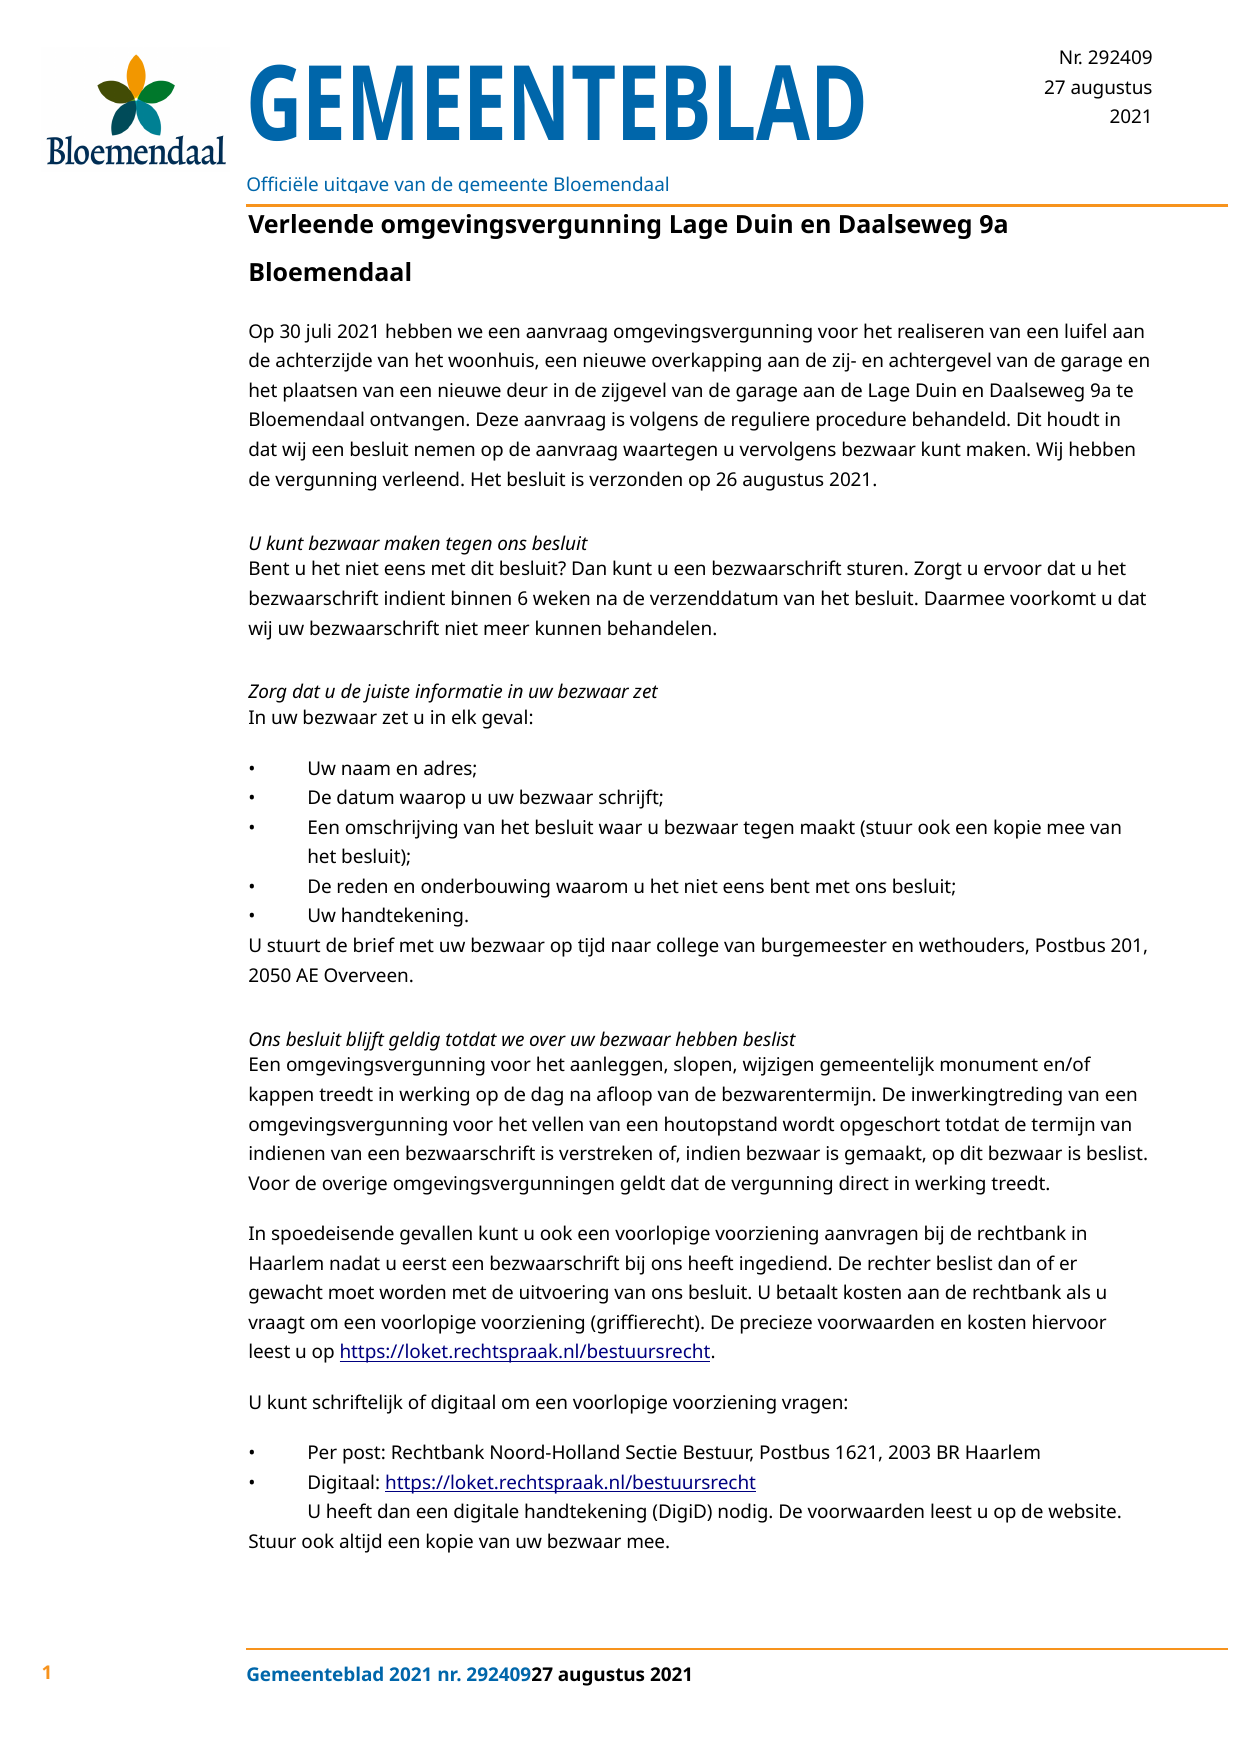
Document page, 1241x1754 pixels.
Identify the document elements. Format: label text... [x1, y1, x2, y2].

text In spoedeisende gevallen kunt u ook een voorlopige voorziening aanvragen bij de rechtbank in Haarlem nadat u eerst een bezwaarschrift bij ons heeft ingediend. De rechter beslist dan of er gewacht moet worden met de uitvoering van ons besluit. U betaalt kosten aan de rechtbank als u vraagt om een voorlopige voorziening (griffierecht). De precieze voorwaarden en kosten hiervoor leest u op https://loket.rechtspraak.nl/bestuursrecht. [248, 1220, 1152, 1364]
text Een omgevingsvergunning voor het aanleggen, slopen, wijzigen gemeentelijk monument en/of kappen treedt in werking op de dag na afloop van de bezwarentermijn. De inwerkingtreding van een omgevingsvergunning voor het vellen van een houtopstand wordt opgeschort totdat de termijn van indienen van een bezwaarschrift is verstreken of, indien bezwaar is gemaakt, op dit bezwaar is beslist. Voor de overige omgevingsvergunningen geldt dat de vergunning direct in werking treedt. [248, 1052, 1152, 1196]
list Uw naam en adres; [248, 755, 1152, 781]
list U heeft dan een digitale handtekening (DigiD) nodig. De voorwaarden leest u op de website. [248, 1499, 1152, 1524]
list Digitaal: https://loket.rechtspraak.nl/bestuursrecht [248, 1469, 1152, 1495]
text Zorg dat u de juiste informatie in uw bezwaar zet [248, 679, 1152, 704]
text Ons besluit blijft geldig totdat we over uw bezwaar hebben beslist [248, 1026, 1152, 1052]
list Per post: Rechtbank Noord-Holland Sectie Bestuur, Postbus 1621, 2003 BR Haarlem [248, 1439, 1152, 1465]
list De datum waarop u uw bezwaar schrijft; [248, 784, 1152, 810]
list De reden en onderbouwing waarom u het niet eens bent met ons besluit; [248, 873, 1152, 899]
text Bent u het niet eens met dit besluit? Dan kunt u een bezwaarschrift sturen. Zorgt u ervoor dat u het bezwaarschrift indient binnen 6 weken na de verzenddatum van het besluit. Daarmee voorkomt u dat wij uw bezwaarschrift niet meer kunnen behandelen. [248, 556, 1152, 640]
text In uw bezwaar zet u in elk geval: [248, 704, 1152, 730]
list Uw handtekening. [248, 903, 1152, 928]
text Stuur ook altijd een kopie van uw bezwaar mee. [248, 1528, 1152, 1554]
text Verleende omgevingsvergunning Lage Duin en Daalseweg 9a Bloemendaal [248, 207, 1152, 288]
text U stuurt de brief met uw bezwaar op tijd naar college van burgemeester en wethouders, Postbus 201, 2050 AE Overveen. [248, 932, 1152, 988]
list Een omschrijving van het besluit waar u bezwaar tegen maakt (stuur ook een kopie mee van het besluit); [248, 814, 1152, 869]
text Op 30 juli 2021 hebben we een aanvraag omgevingsvergunning voor het realiseren van een luifel aan de achterzijde van het woonhuis, een nieuwe overkapping aan de zij- en achtergevel van de garage en het plaatsen van een nieuwe deur in de zijgevel van de garage aan de Lage Duin en Daalseweg 9a te Bloemendaal ontvangen. Deze aanvraag is volgens de reguliere procedure behandeld. Dit houdt in dat wij een besluit nemen op de aanvraag waartegen u vervolgens bezwaar kunt maken. Wij hebben de vergunning verleend. Het besluit is verzonden op 26 augustus 2021. [248, 318, 1152, 492]
text U kunt schriftelijk of digitaal om een voorlopige voorziening vragen: [248, 1389, 1152, 1415]
text U kunt bezwaar maken tegen ons besluit [248, 530, 1152, 556]
picture [41, 47, 231, 172]
